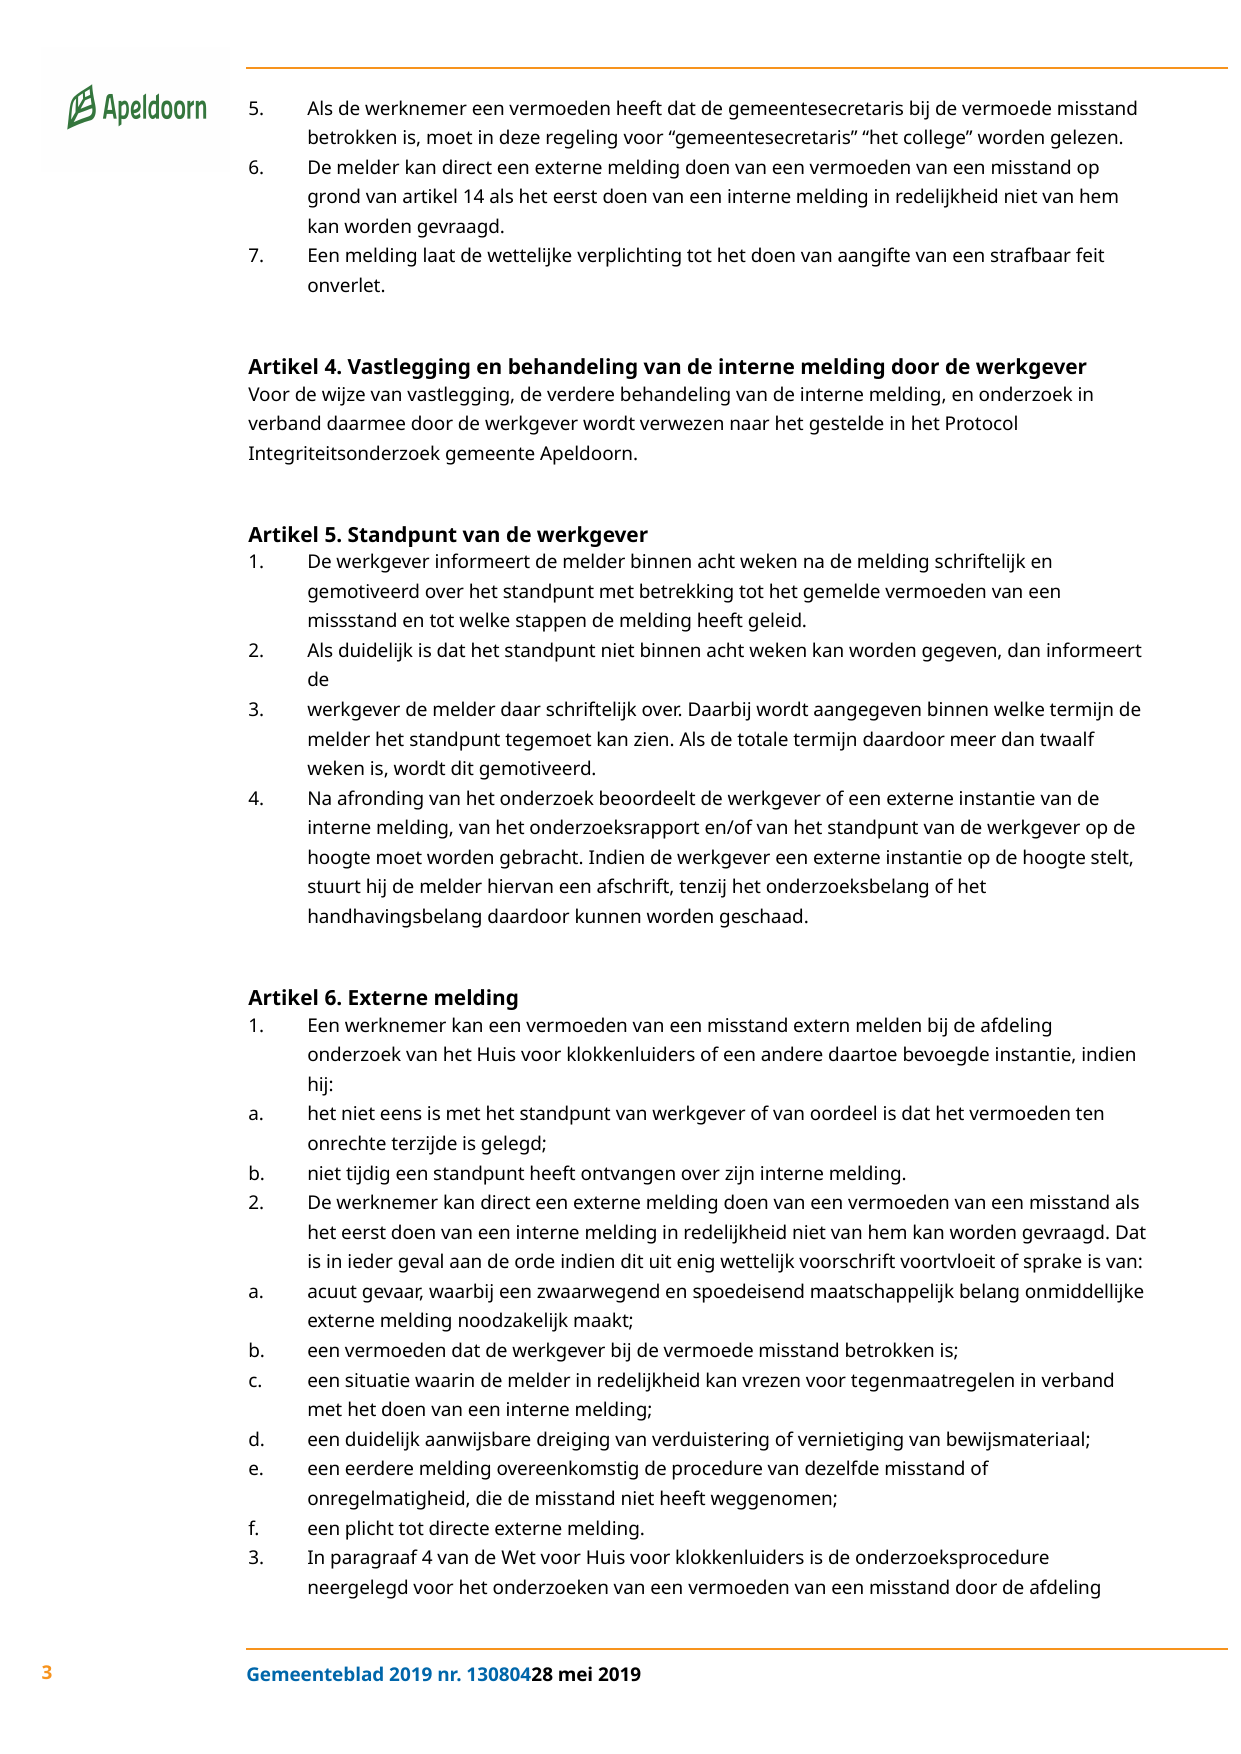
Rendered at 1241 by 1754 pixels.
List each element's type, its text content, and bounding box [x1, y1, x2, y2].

list Een werknemer kan een vermoeden van een misstand extern melden bij de afdeling onderzoek van het Huis voor klokkenluiders of een andere daartoe bevoegde instantie, indien hij: [248, 1012, 1152, 1097]
list De werkgever informeert de melder binnen acht weken na de melding schriftelijk en gemotiveerd over het standpunt met betrekking tot het gemelde vermoeden van een missstand en tot welke stappen de melding heeft geleid. [248, 548, 1152, 633]
list niet tijdig een standpunt heeft ontvangen over zijn interne melding. [248, 1160, 1152, 1185]
list een vermoeden dat de werkgever bij de vermoede misstand betrokken is; [248, 1337, 1152, 1363]
list In paragraaf 4 van de Wet voor Huis voor klokkenluiders is de onderzoeksprocedure neergelegd voor het onderzoeken van een vermoeden van een misstand door de afdeling [248, 1544, 1152, 1599]
list een eerdere melding overeenkomstig de procedure van dezelfde misstand of onregelmatigheid, die de misstand niet heeft weggenomen; [248, 1456, 1152, 1511]
list Als duidelijk is dat het standpunt niet binnen acht weken kan worden gegeven, dan informeert de [248, 637, 1152, 692]
text Artikel 5. Standpunt van de werkgever [248, 520, 1152, 548]
list De werknemer kan direct een externe melding doen van een vermoeden van een misstand als het eerst doen van een interne melding in redelijkheid niet van hem kan worden gevraagd. Dat is in ieder geval aan de orde indien dit uit enig wettelijk voorschrift voortvloeit of sprake is van: [248, 1189, 1152, 1274]
list De melder kan direct een externe melding doen van een vermoeden van een misstand op grond van artikel 14 als het eerst doen van een interne melding in redelijkheid niet van hem kan worden gevraagd. [248, 154, 1152, 239]
list het niet eens is met het standpunt van werkgever of van oordeel is dat het vermoeden ten onrechte terzijde is gelegd; [248, 1101, 1152, 1156]
picture [41, 47, 231, 172]
text Artikel 4. Vastlegging en behandeling van de interne melding door de werkgever [248, 352, 1152, 381]
list Een melding laat de wettelijke verplichting tot het doen van aangifte van een strafbaar feit onverlet. [248, 243, 1152, 298]
list een plicht tot directe externe melding. [248, 1515, 1152, 1540]
list een situatie waarin de melder in redelijkheid kan vrezen voor tegenmaatregelen in verband met het doen van een interne melding; [248, 1367, 1152, 1422]
list een duidelijk aanwijsbare dreiging van verduistering of vernietiging van bewijsmateriaal; [248, 1426, 1152, 1452]
list Na afronding van het onderzoek beoordeelt de werkgever of een externe instantie van de interne melding, van het onderzoeksrapport en/of van het standpunt van de werkgever op de hoogte moet worden gebracht. Indien de werkgever een externe instantie op de hoogte stelt, stuurt hij de melder hiervan een afschrift, tenzij het onderzoeksbelang of het handhavingsbelang daardoor kunnen worden geschaad. [248, 785, 1152, 929]
text Voor de wijze van vastlegging, de verdere behandeling van de interne melding, en onderzoek in verband daarmee door de werkgever wordt verwezen naar het gestelde in het Protocol Integriteitsonderzoek gemeente Apeldoorn. [248, 381, 1152, 466]
list werkgever de melder daar schriftelijk over. Daarbij wordt aangegeven binnen welke termijn de melder het standpunt tegemoet kan zien. Als de totale termijn daardoor meer dan twaalf weken is, wordt dit gemotiveerd. [248, 696, 1152, 781]
list acuut gevaar, waarbij een zwaarwegend en spoedeisend maatschappelijk belang onmiddellijke externe melding noodzakelijk maakt; [248, 1278, 1152, 1333]
text Artikel 6. Externe melding [248, 983, 1152, 1012]
list Als de werknemer een vermoeden heeft dat de gemeentesecretaris bij de vermoede misstand betrokken is, moet in deze regeling voor “gemeentesecretaris” “het college” worden gelezen. [248, 95, 1152, 150]
